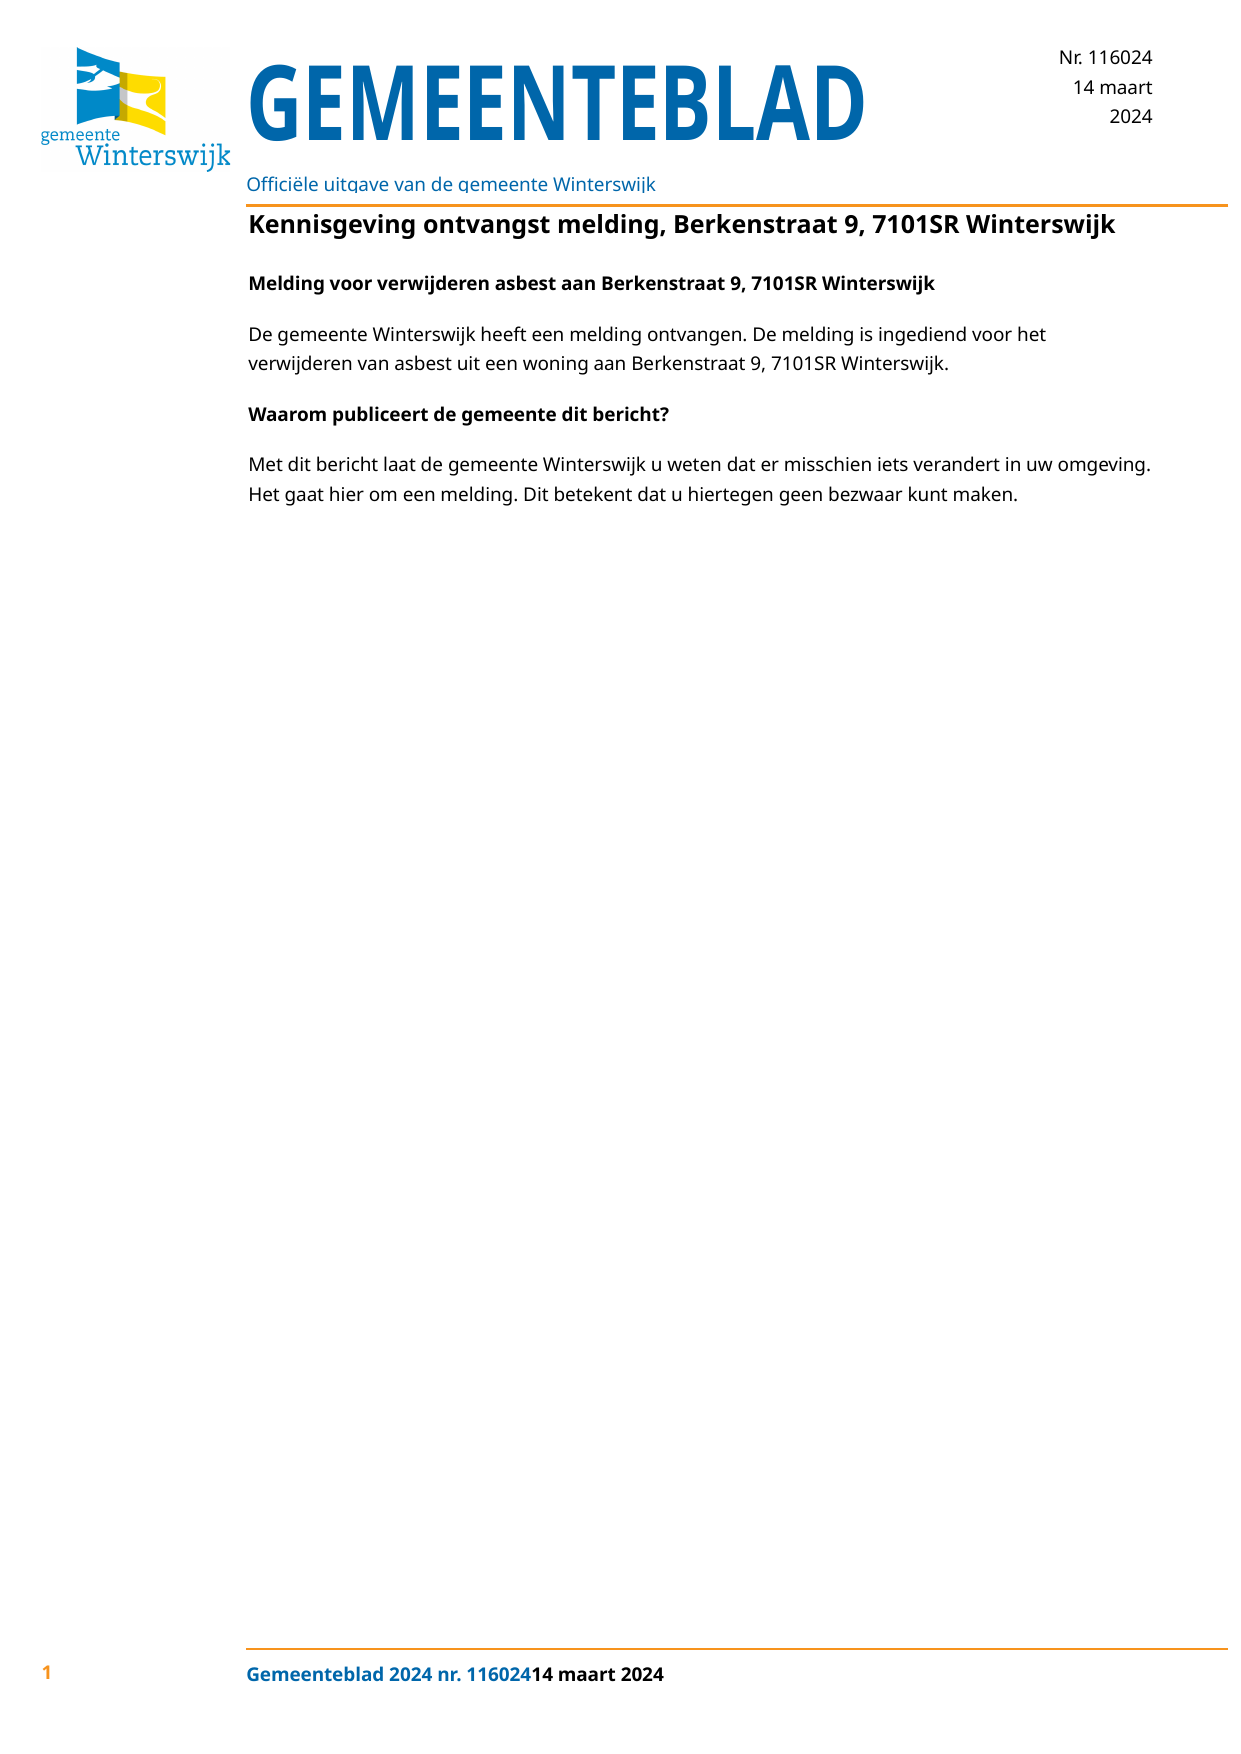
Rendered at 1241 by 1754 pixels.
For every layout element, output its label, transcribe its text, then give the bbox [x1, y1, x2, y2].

text De gemeente Winterswijk heeft een melding ontvangen. De melding is ingediend voor het verwijderen van asbest uit een woning aan Berkenstraat 9, 7101SR Winterswijk. [248, 321, 1152, 376]
picture [225, 153, 231, 162]
text Met dit bericht laat de gemeente Winterswijk u weten dat er misschien iets verandert in uw omgeving. Het gaat hier om een melding. Dit betekent dat u hiertegen geen bezwaar kunt maken. [248, 451, 1152, 506]
text Kennisgeving ontvangst melding, Berkenstraat 9, 7101SR Winterswijk [248, 207, 1152, 241]
text Waarom publiceert de gemeente dit bericht? [248, 401, 1152, 426]
picture [41, 47, 231, 172]
text Melding voor verwijderen asbest aan Berkenstraat 9, 7101SR Winterswijk [248, 270, 1152, 296]
